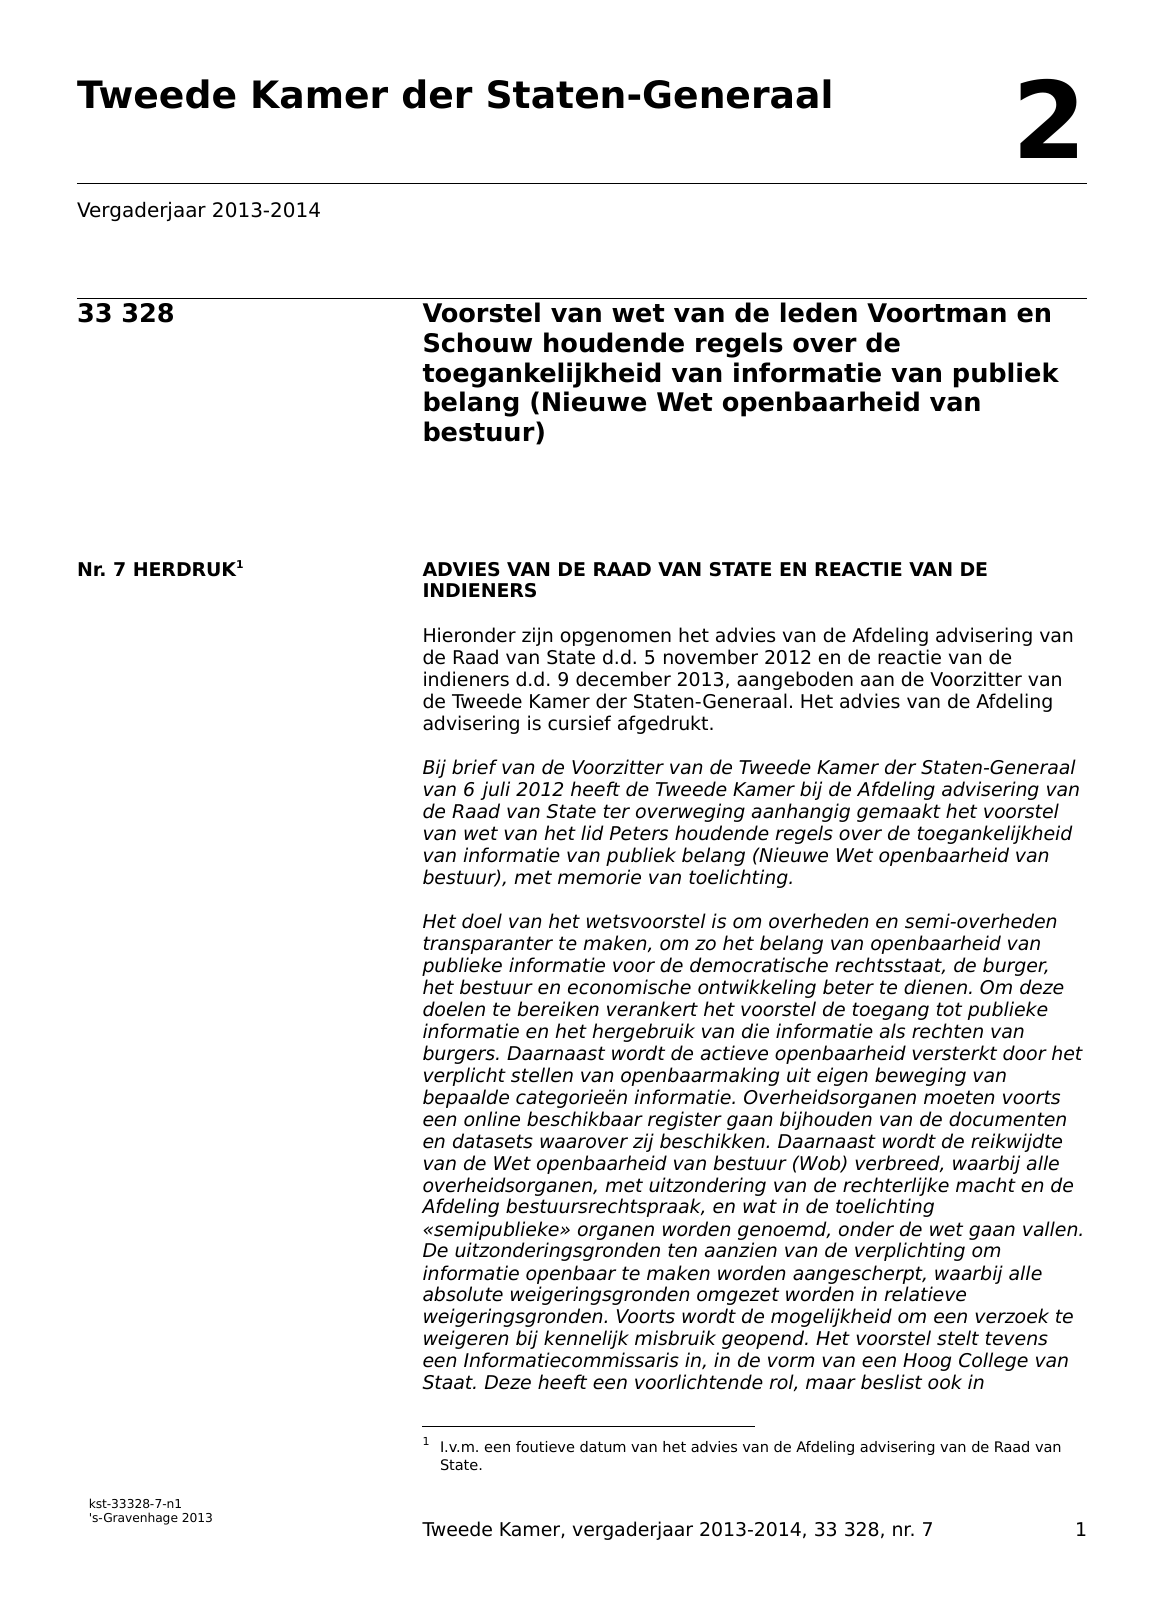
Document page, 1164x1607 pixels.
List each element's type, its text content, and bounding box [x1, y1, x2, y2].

text Bij brief van de Voorzitter van de Tweede Kamer der Staten-Generaal van 6 juli 2012 heeft de Tweede Kamer bij de Afdeling advisering van de Raad van State ter overweging aanhangig gemaakt het voorstel van wet van het lid Peters houdende regels over de toegankelijkheid van informatie van publiek belang (Nieuwe Wet openbaarheid van bestuur), met memorie van toelichting. [422, 757, 1087, 888]
text 's-Gravenhage 2013 [88, 1511, 323, 1525]
table_header 2 [886, 59, 1087, 183]
text Hieronder zijn opgenomen het advies van de Afdeling advisering van de Raad van State d.d. 5 november 2012 en de reactie van de indieners d.d. 9 december 2013, aangeboden aan de Voorzitter van de Tweede Kamer der Staten-Generaal. Het advies van de Afdeling advisering is cursief afgedrukt. [422, 624, 1087, 734]
text kst-33328-7-n1 [88, 1497, 323, 1511]
text Het doel van het wetsvoorstel is om overheden en semi-overheden transparanter te maken, om zo het belang van openbaarheid van publieke informatie voor de democratische rechtsstaat, de burger, het bestuur en economische ontwikkeling beter te dienen. Om deze doelen te bereiken verankert het voorstel de toegang tot publieke informatie en het hergebruik van die informatie als rechten van burgers. Daarnaast wordt de actieve openbaarheid versterkt door het verplicht stellen van openbaarmaking uit eigen beweging van bepaalde categorieën informatie. Overheidsorganen moeten voorts een online beschikbaar register gaan bijhouden van de documenten en datasets waarover zij beschikken. Daarnaast wordt de reikwijdte van de Wet openbaarheid van bestuur (Wob) verbreed, waarbij alle overheidsorganen, met uitzondering van de rechterlijke macht en de Afdeling bestuursrechtspraak, en wat in de toelichting «semipublieke» organen worden genoemd, onder de wet gaan vallen. De uitzonderingsgronden ten aanzien van de verplichting om informatie openbaar te maken worden aangescherpt, waarbij alle absolute weigeringsgronden omgezet worden in relatieve weigeringsgronden. Voorts wordt de mogelijkheid om een verzoek te weigeren bij kennelijk misbruik geopend. Het voorstel stelt tevens een Informatiecommissaris in, in de vorm van een Hoog College van Staat. Deze heeft een voorlichtende rol, maar beslist ook in [422, 911, 1087, 1394]
subtitle 33 328 Voorstel van wet van de leden Voortman en Schouw houdende regels over de toegankelijkheid van informatie van publiek belang (Nieuwe Wet openbaarheid van bestuur) [77, 299, 1087, 447]
table_header Tweede Kamer der Staten-Generaal [77, 59, 886, 183]
subtitle Nr. 7 HERDRUK ADVIES VAN DE RAAD VAN STATE EN REACTIE VAN DE INDIENERS [77, 558, 1087, 602]
table_cell Vergaderjaar 2013-2014 [77, 184, 1087, 298]
text I.v.m. een foutieve datum van het advies van de Afdeling advisering van de Raad van State. [422, 1435, 1087, 1474]
